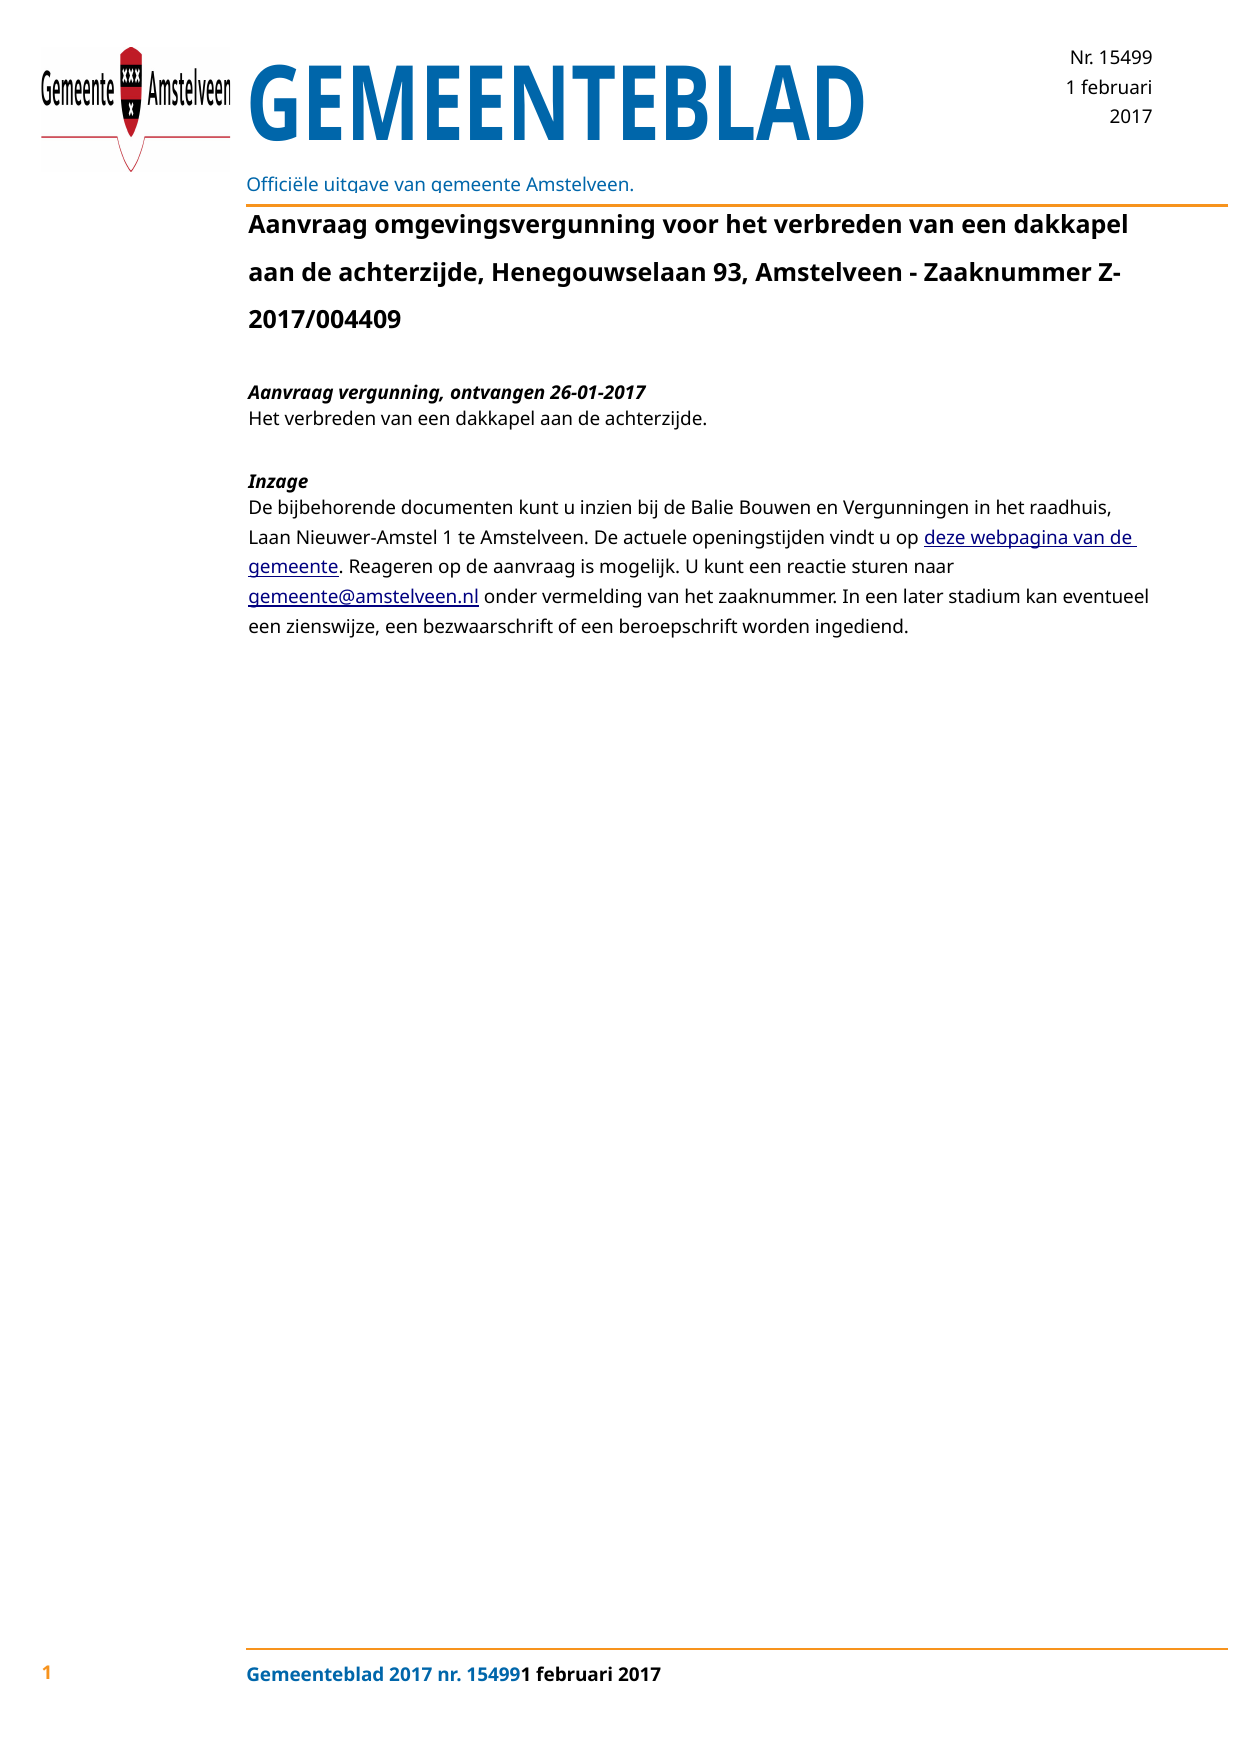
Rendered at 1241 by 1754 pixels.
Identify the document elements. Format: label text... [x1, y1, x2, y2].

text De bijbehorende documenten kunt u inzien bij de Balie Bouwen en Vergunningen in het raadhuis, Laan Nieuwer-Amstel 1 te Amstelveen. De actuele openingstijden vindt u op deze webpagina van de gemeente. Reageren op de aanvraag is mogelijk. U kunt een reactie sturen naar gemeente@amstelveen.nl onder vermelding van het zaaknummer. In een later stadium kan eventueel een zienswijze, een bezwaarschrift of een beroepschrift worden ingediend. [248, 494, 1152, 638]
text Aanvraag vergunning, ontvangen 26-01-2017 [248, 379, 1152, 405]
picture [41, 47, 231, 172]
text Het verbreden van een dakkapel aan de achterzijde. [248, 405, 1152, 431]
text Inzage [248, 469, 1152, 494]
text Aanvraag omgevingsvergunning voor het verbreden van een dakkapel aan de achterzijde, Henegouwselaan 93, Amstelveen - Zaaknummer Z-2017/004409 [248, 207, 1152, 336]
